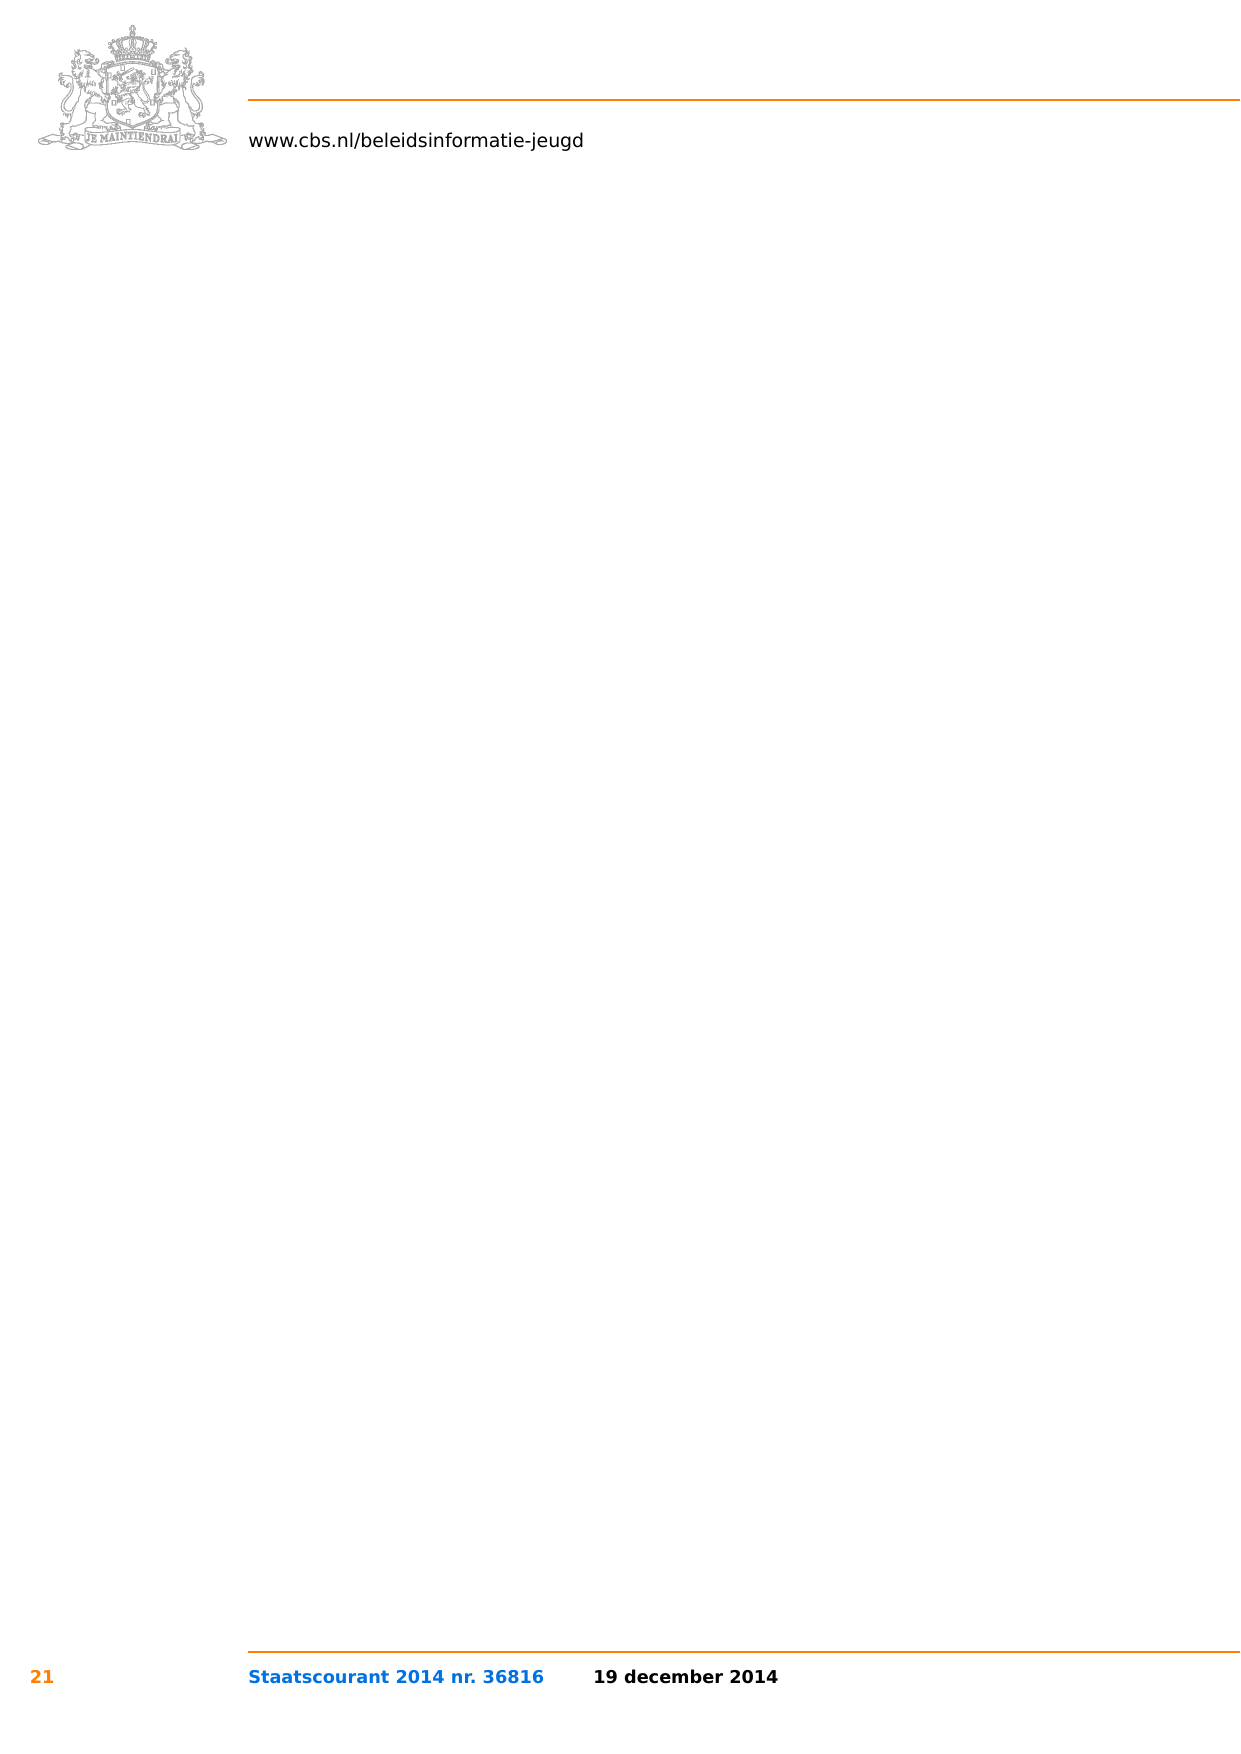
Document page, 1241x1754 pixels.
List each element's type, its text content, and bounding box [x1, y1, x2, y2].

text www.cbs.nl/beleidsinformatie-jeugd [248, 130, 1163, 152]
picture [38, 25, 227, 150]
